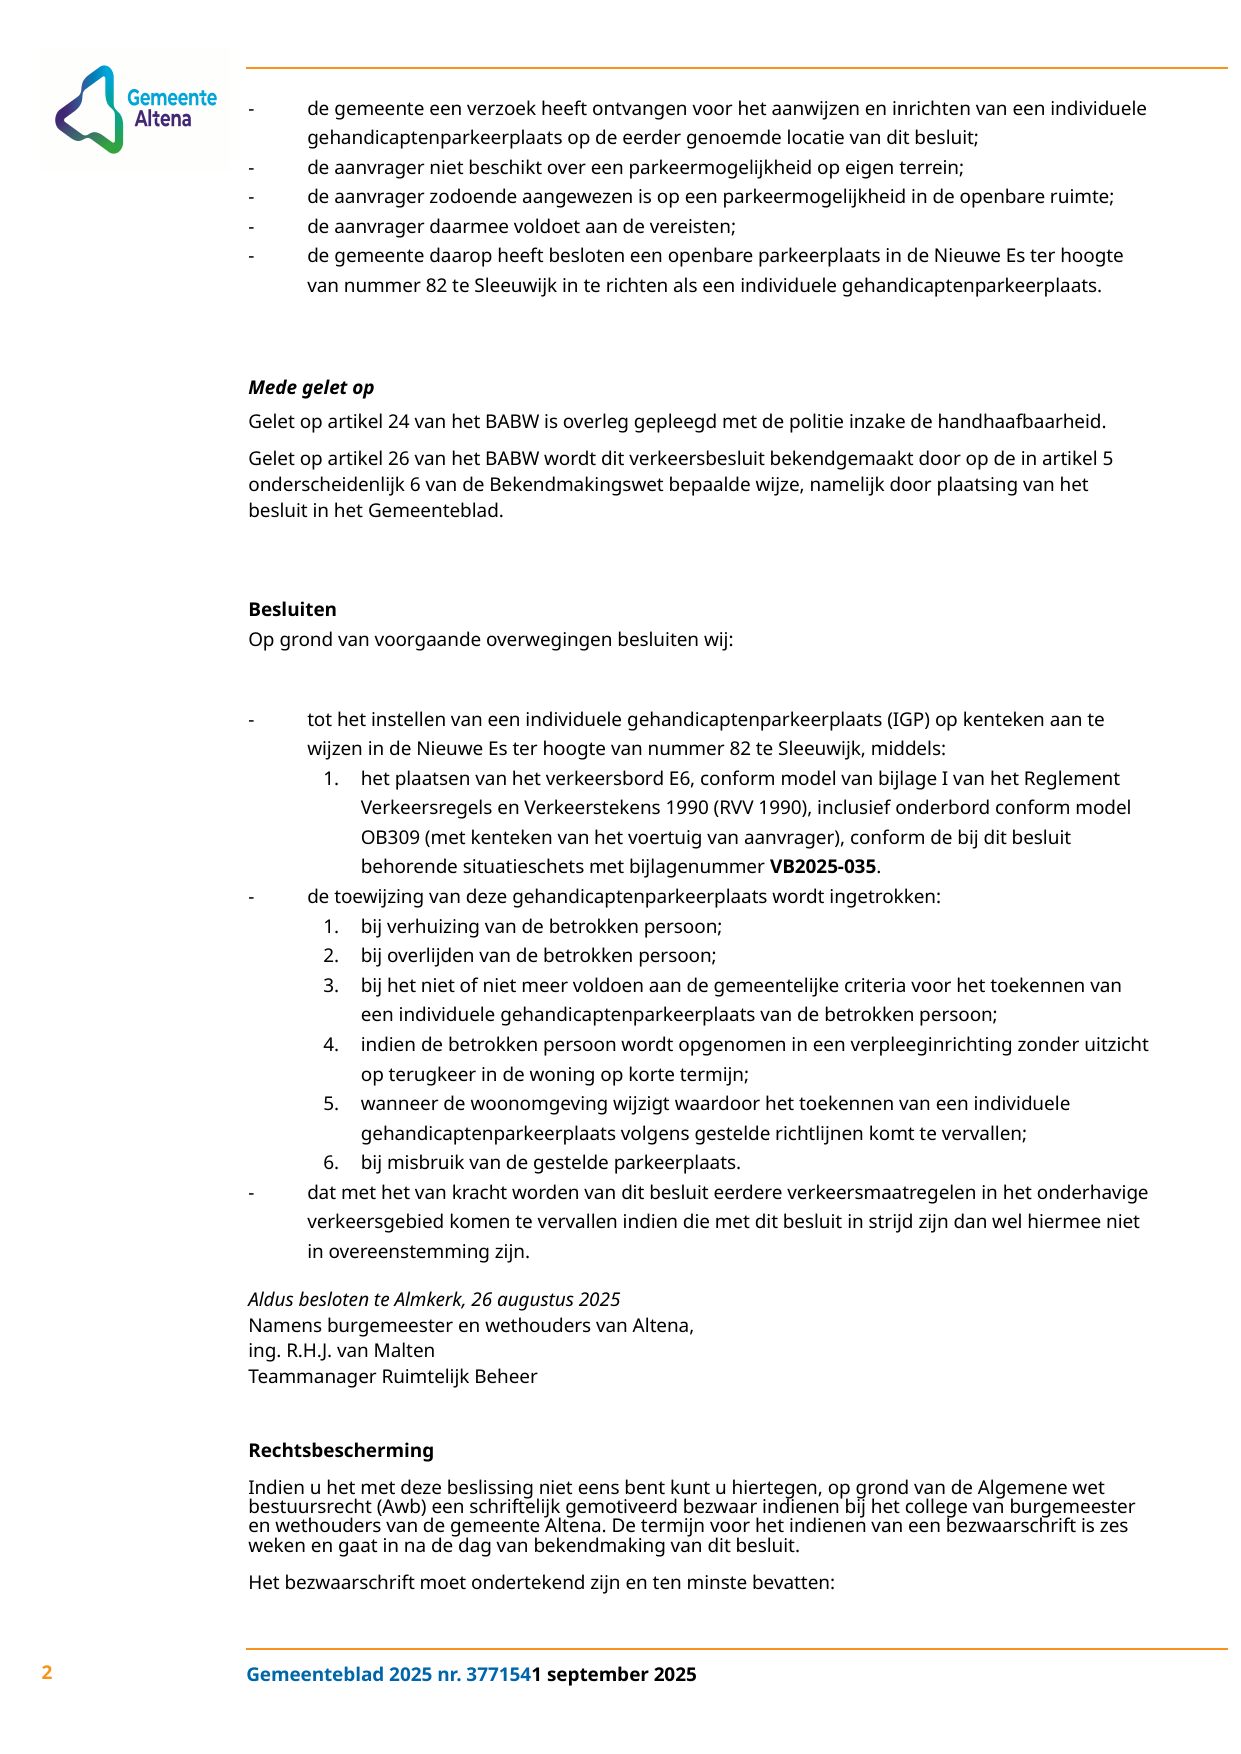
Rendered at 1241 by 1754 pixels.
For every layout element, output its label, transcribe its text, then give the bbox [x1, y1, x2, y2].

text Gelet op artikel 26 van het BABW wordt dit verkeersbesluit bekendgemaakt door op de in artikel 5 onderscheidenlijk 6 van de Bekendmakingswet bepaalde wijze, namelijk door plaatsing van het besluit in het Gemeenteblad. [248, 445, 1152, 522]
text Rechtsbescherming [248, 1442, 1152, 1461]
list de gemeente daarop heeft besloten een openbare parkeerplaats in de Nieuwe Es ter hoogte van nummer 82 te Sleeuwijk in te richten als een individuele gehandicaptenparkeerplaats. [248, 243, 1152, 298]
list de aanvrager daarmee voldoet aan de vereisten; [248, 213, 1152, 239]
list bij verhuizing van de betrokken persoon; [323, 913, 1152, 938]
list bij het niet of niet meer voldoen aan de gemeentelijke criteria voor het toekennen van een individuele gehandicaptenparkeerplaats van de betrokken persoon; [323, 972, 1152, 1027]
list wanneer de woonomgeving wijzigt waardoor het toekennen van een individuele gehandicaptenparkeerplaats volgens gestelde richtlijnen komt te vervallen; [323, 1090, 1152, 1146]
text Besluiten [248, 596, 1152, 622]
list dat met het van kracht worden van dit besluit eerdere verkeersmaatregelen in het onderhavige verkeersgebied komen te vervallen indien die met dit besluit in strijd zijn dan wel hiermee niet in overeenstemming zijn. [248, 1179, 1152, 1264]
list de aanvrager zodoende aangewezen is op een parkeermogelijkheid in de openbare ruimte; [248, 183, 1152, 209]
list bij overlijden van de betrokken persoon; [323, 942, 1152, 968]
text Het bezwaarschrift moet ondertekend zijn en ten minste bevatten: [248, 1574, 1152, 1593]
list tot het instellen van een individuele gehandicaptenparkeerplaats (IGP) op kenteken aan te wijzen in de Nieuwe Es ter hoogte van nummer 82 te Sleeuwijk, middels: [248, 706, 1152, 761]
text Gelet op artikel 24 van het BABW is overleg gepleegd met de politie inzake de handhaafbaarheid. [248, 409, 1152, 434]
list bij misbruik van de gestelde parkeerplaats. [323, 1149, 1152, 1175]
text Namens burgemeester en wethouders van Altena, [248, 1312, 1152, 1337]
text Aldus besloten te Almkerk, 26 augustus 2025 [248, 1286, 1152, 1312]
text Indien u het met deze beslissing niet eens bent kunt u hiertegen, op grond van de Algemene wet bestuursrecht (Awb) een schriftelijk gemotiveerd bezwaar indienen bij het college van burgemeester en wethouders van de gemeente Altena. De termijn voor het indienen van een bezwaarschrift is zes weken en gaat in na de dag van bekendmaking van dit besluit. [248, 1479, 1152, 1556]
list indien de betrokken persoon wordt opgenomen in een verpleeginrichting zonder uitzicht op terugkeer in de woning op korte termijn; [323, 1031, 1152, 1086]
picture [41, 47, 231, 172]
list de gemeente een verzoek heeft ontvangen voor het aanwijzen en inrichten van een individuele gehandicaptenparkeerplaats op de eerder genoemde locatie van dit besluit; [248, 95, 1152, 150]
list het plaatsen van het verkeersbord E6, conform model van bijlage I van het Reglement Verkeersregels en Verkeerstekens 1990 (RVV 1990), inclusief onderbord conform model OB309 (met kenteken van het voertuig van aanvrager), conform de bij dit besluit behorende situatieschets met bijlagenummer VB2025-035. [323, 765, 1152, 879]
text Teammanager Ruimtelijk Beheer [248, 1363, 1152, 1389]
text ing. R.H.J. van Malten [248, 1337, 1152, 1363]
text Mede gelet op [248, 374, 1152, 400]
text Op grond van voorgaande overwegingen besluiten wij: [248, 626, 1152, 651]
list de aanvrager niet beschikt over een parkeermogelijkheid op eigen terrein; [248, 154, 1152, 180]
list de toewijzing van deze gehandicaptenparkeerplaats wordt ingetrokken: [248, 883, 1152, 909]
